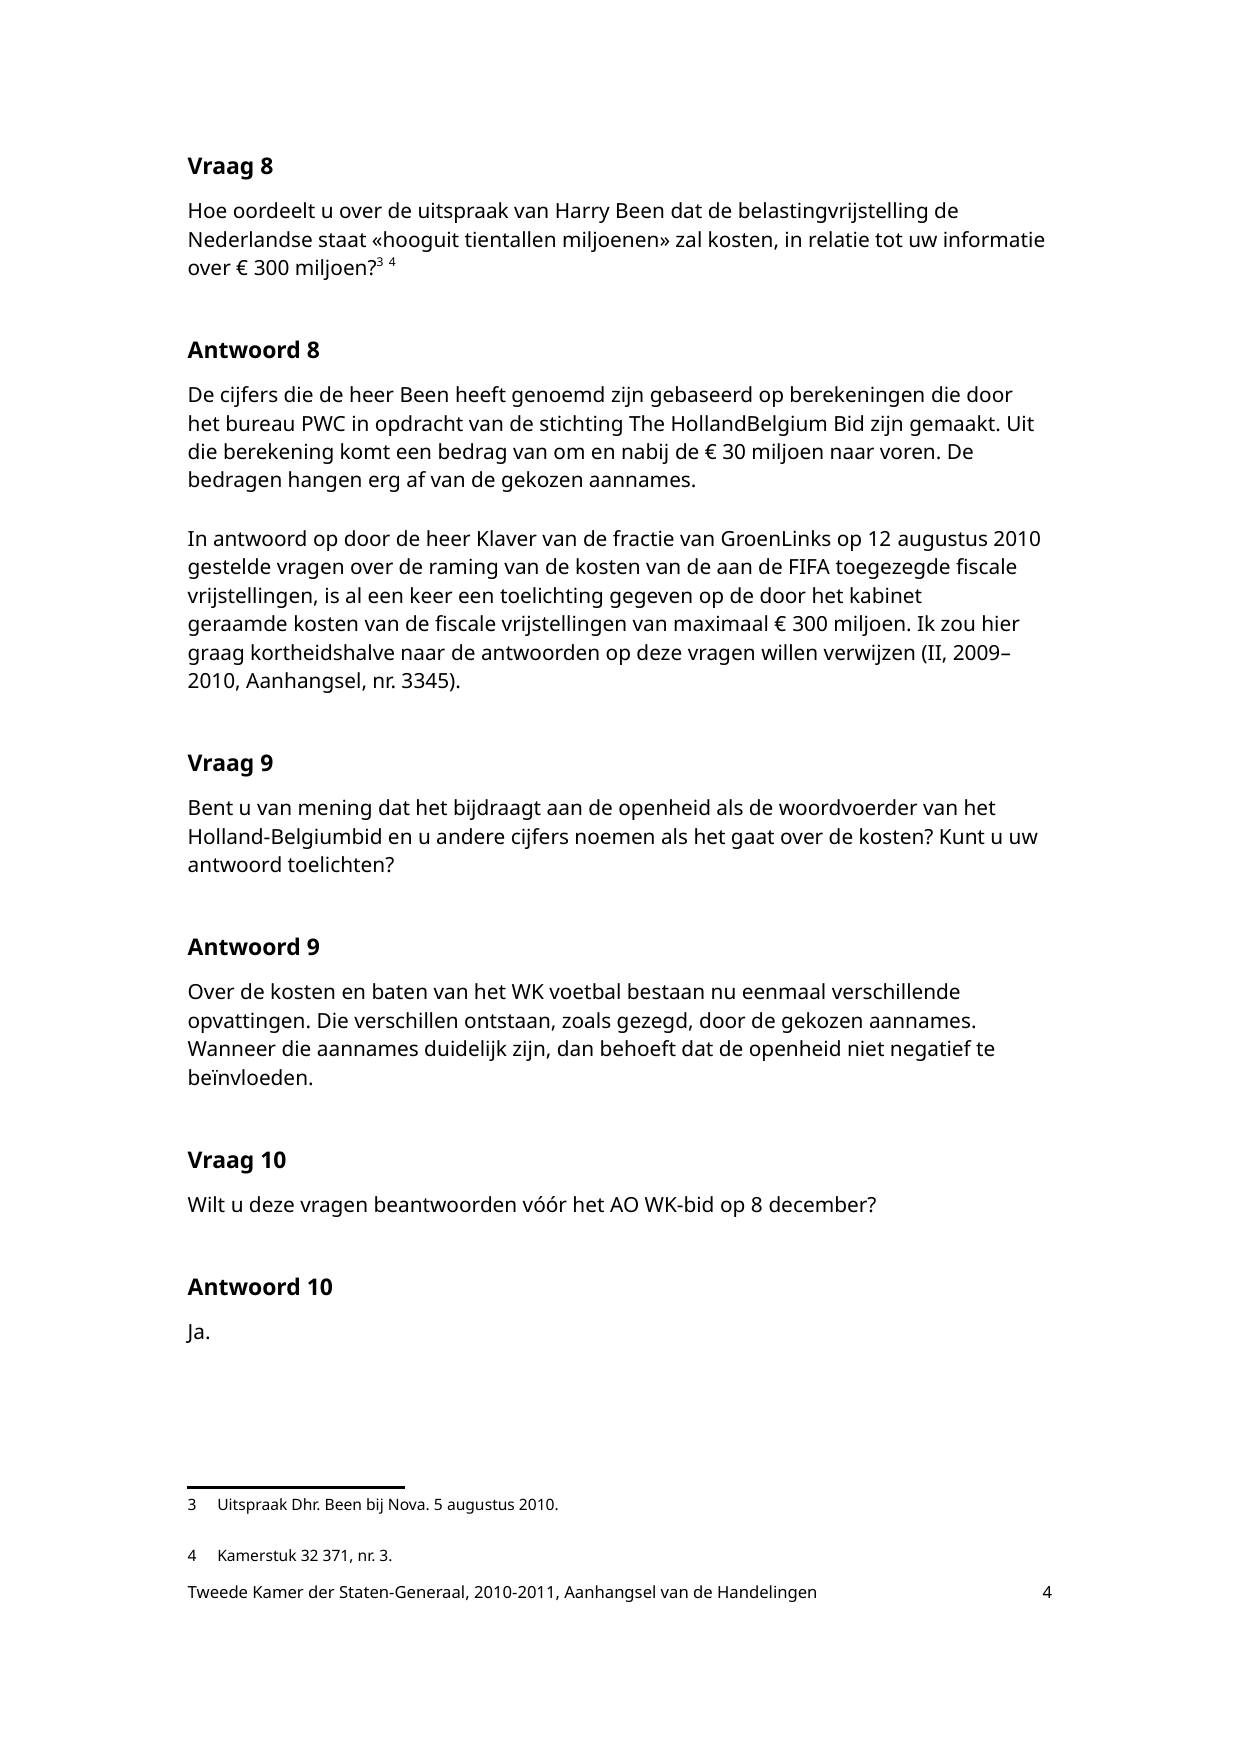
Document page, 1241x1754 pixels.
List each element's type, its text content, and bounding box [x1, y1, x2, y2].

text In antwoord op door de heer Klaver van de fractie van GroenLinks op 12 augustus 2010 gestelde vragen over de raming van de kosten van de aan de FIFA toegezegde fiscale vrijstellingen, is al een keer een toelichting gegeven op de door het kabinet geraamde kosten van de fiscale vrijstellingen van maximaal € 300 miljoen. Ik zou hier graag kortheidshalve naar de antwoorden op deze vragen willen verwijzen (II, 2009–2010, Aanhangsel, nr. 3345). [187, 524, 1053, 695]
subtitle Antwoord 9 [187, 931, 1053, 962]
subtitle Vraag 9 [187, 747, 1053, 778]
text Over de kosten en baten van het WK voetbal bestaan nu eenmaal verschillende opvattingen. Die verschillen ontstaan, zoals gezegd, door de gekozen aannames. Wanneer die aannames duidelijk zijn, dan behoeft dat de openheid niet negatief te beïnvloeden. [187, 977, 1053, 1091]
subtitle Antwoord 10 [187, 1271, 1053, 1302]
text Ja. [187, 1317, 1053, 1346]
subtitle Vraag 10 [187, 1144, 1053, 1175]
subtitle Vraag 8 [187, 150, 1053, 181]
subtitle Antwoord 8 [187, 334, 1053, 365]
text Kamerstuk 32 371, nr. 3. [187, 1538, 1053, 1566]
text Hoe oordeelt u over de uitspraak van Harry Been dat de belastingvrijstelling de Nederlandse staat «hooguit tientallen miljoenen» zal kosten, in relatie tot uw informatie over € 300 miljoen? [187, 196, 1053, 282]
text De cijfers die de heer Been heeft genoemd zijn gebaseerd op berekeningen die door het bureau PWC in opdracht van de stichting The HollandBelgium Bid zijn gemaakt. Uit die berekening komt een bedrag van om en nabij de € 30 miljoen naar voren. De bedragen hangen erg af van de gekozen aannames. [187, 380, 1053, 494]
text Wilt u deze vragen beantwoorden vóór het AO WK-bid op 8 december? [187, 1190, 1053, 1218]
text Uitspraak Dhr. Been bij Nova. 5 augustus 2010. [187, 1479, 1053, 1508]
text Bent u van mening dat het bijdraagt aan de openheid als de woordvoerder van het Holland-Belgiumbid en u andere cijfers noemen als het gaat over de kosten? Kunt u uw antwoord toelichten? [187, 793, 1053, 879]
